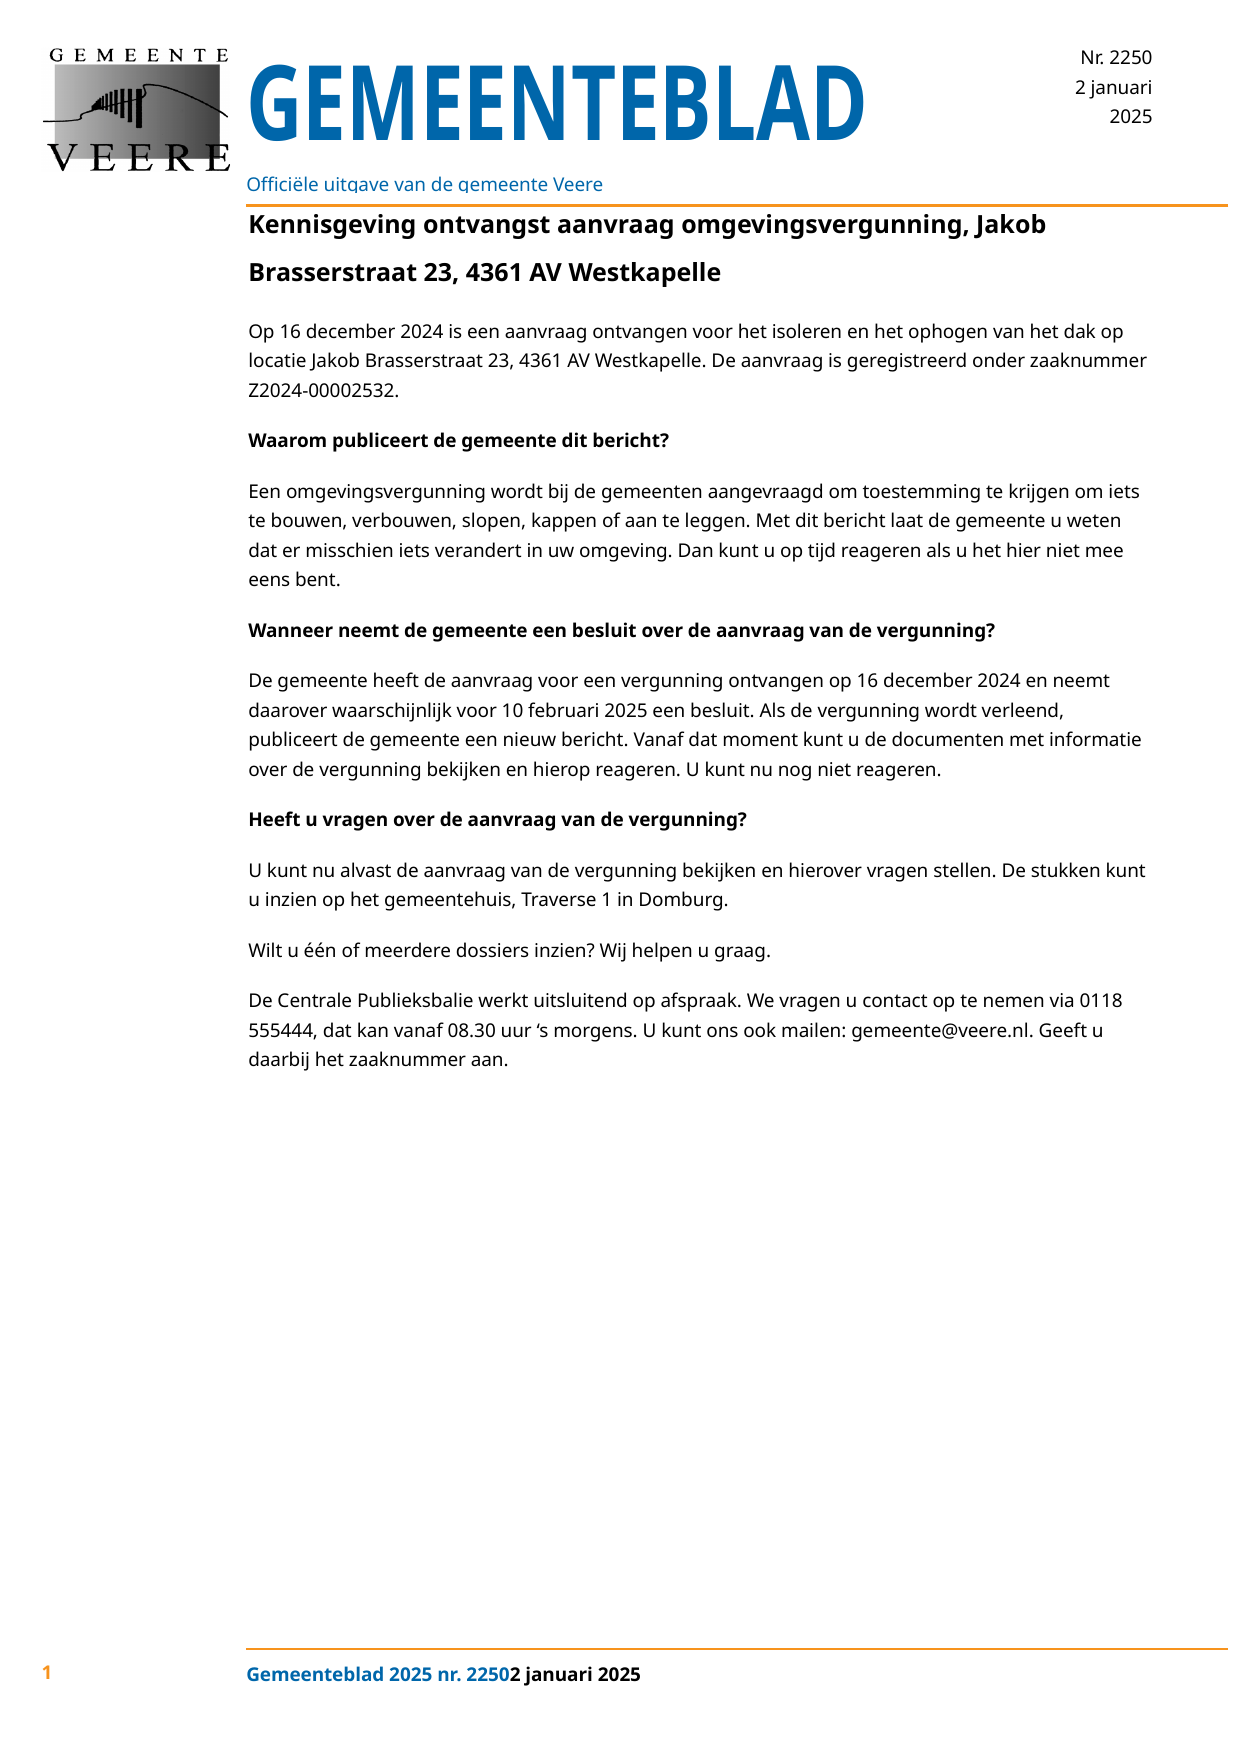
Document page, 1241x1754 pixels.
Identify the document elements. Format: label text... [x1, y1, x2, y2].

text De gemeente heeft de aanvraag voor een vergunning ontvangen op 16 december 2024 en neemt daarover waarschijnlijk voor 10 februari 2025 een besluit. Als de vergunning wordt verleend, publiceert de gemeente een nieuw bericht. Vanaf dat moment kunt u de documenten met informatie over de vergunning bekijken en hierop reageren. U kunt nu nog niet reageren. [248, 667, 1152, 782]
text Op 16 december 2024 is een aanvraag ontvangen voor het isoleren en het ophogen van het dak op locatie Jakob Brasserstraat 23, 4361 AV Westkapelle. De aanvraag is geregistreerd onder zaaknummer Z2024-00002532. [248, 318, 1152, 403]
text Heeft u vragen over de aanvraag van de vergunning? [248, 807, 1152, 832]
text Wilt u één of meerdere dossiers inzien? Wij helpen u graag. [248, 937, 1152, 963]
text U kunt nu alvast de aanvraag van de vergunning bekijken en hierover vragen stellen. De stukken kunt u inzien op het gemeentehuis, Traverse 1 in Domburg. [248, 857, 1152, 912]
text Kennisgeving ontvangst aanvraag omgevingsvergunning, Jakob Brasserstraat 23, 4361 AV Westkapelle [248, 207, 1152, 288]
text Wanneer neemt de gemeente een besluit over de aanvraag van de vergunning? [248, 617, 1152, 643]
picture [41, 47, 231, 172]
text Waarom publiceert de gemeente dit bericht? [248, 427, 1152, 453]
text De Centrale Publieksbalie werkt uitsluitend op afspraak. We vragen u contact op te nemen via 0118 555444, dat kan vanaf 08.30 uur ‘s morgens. U kunt ons ook mailen: gemeente@veere.nl. Geeft u daarbij het zaaknummer aan. [248, 987, 1152, 1072]
text Een omgevingsvergunning wordt bij de gemeenten aangevraagd om toestemming te krijgen om iets te bouwen, verbouwen, slopen, kappen of aan te leggen. Met dit bericht laat de gemeente u weten dat er misschien iets verandert in uw omgeving. Dan kunt u op tijd reageren als u het hier niet mee eens bent. [248, 478, 1152, 592]
